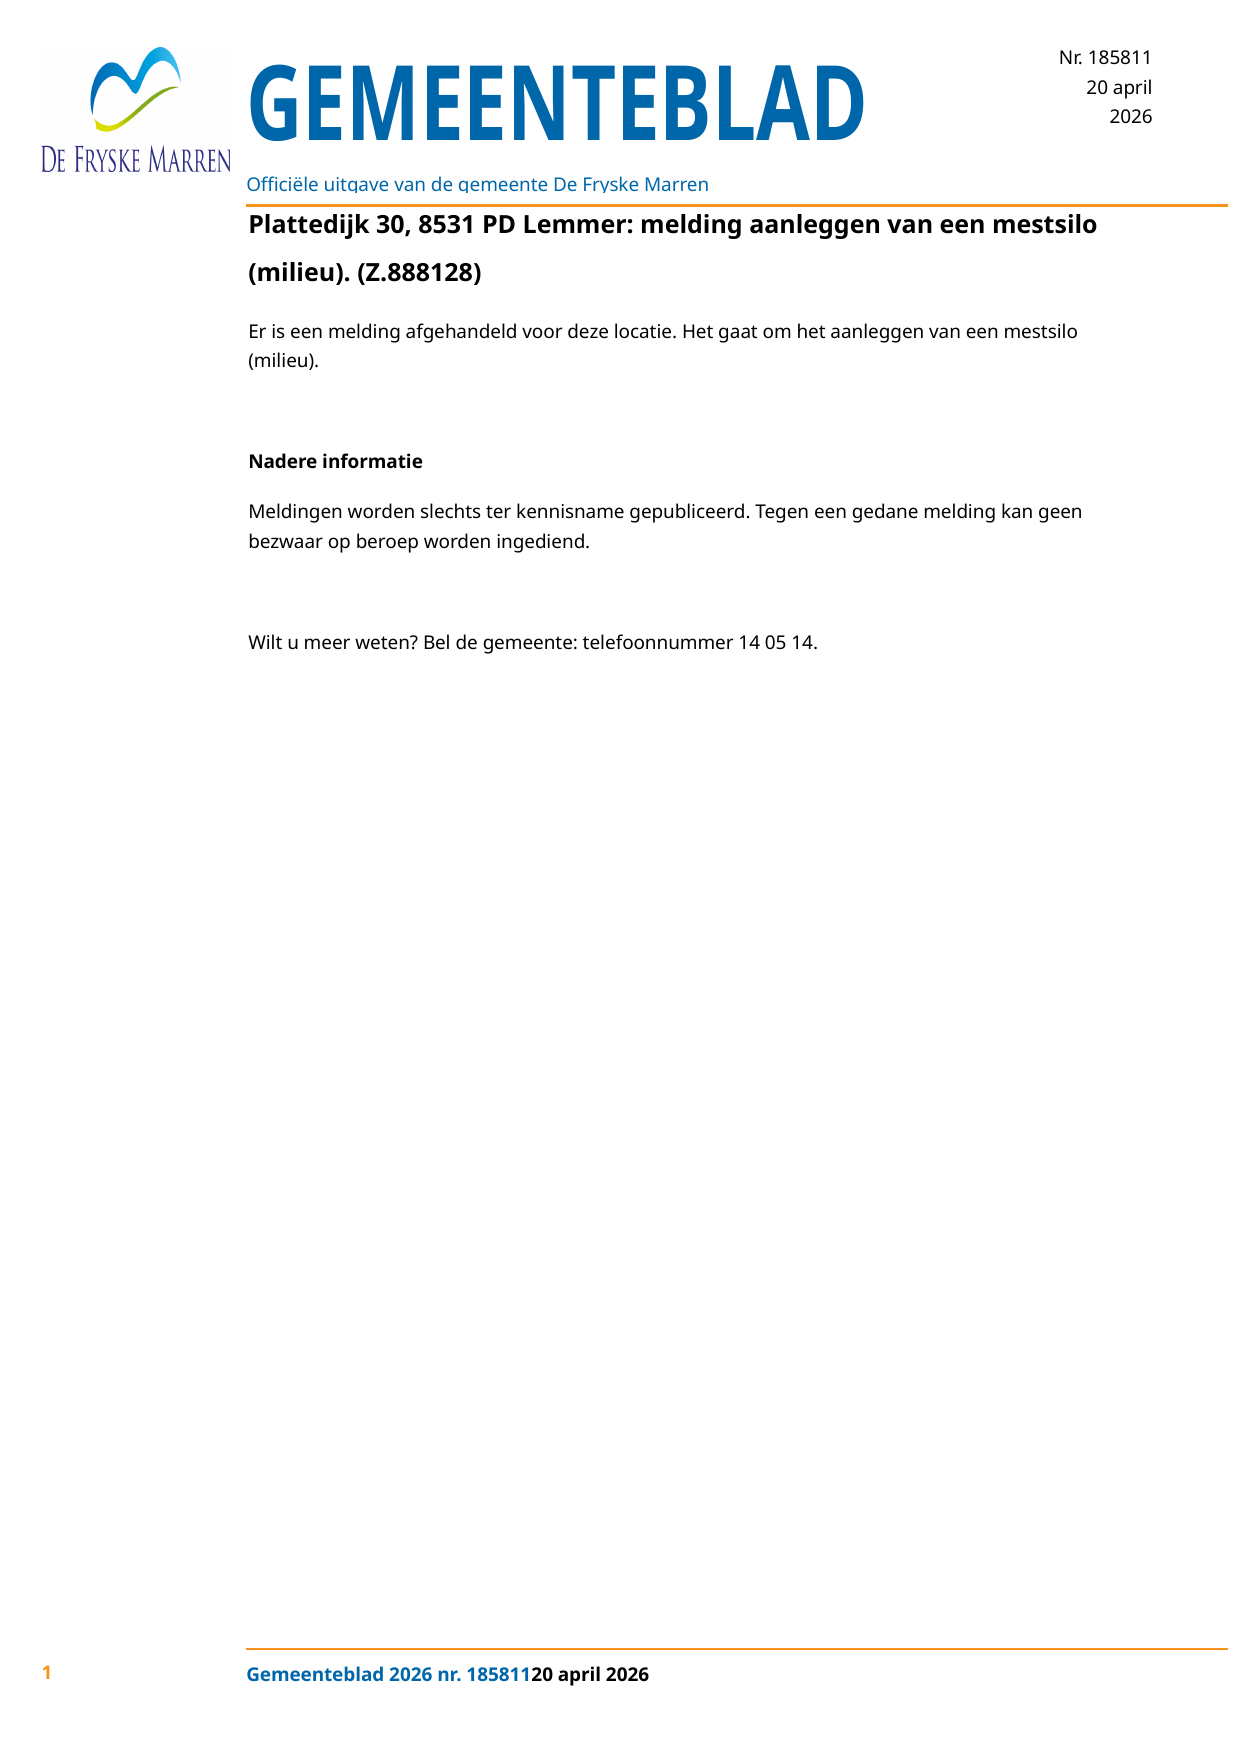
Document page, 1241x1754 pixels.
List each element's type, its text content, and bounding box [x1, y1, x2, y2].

text Er is een melding afgehandeld voor deze locatie. Het gaat om het aanleggen van een mestsilo (milieu). [248, 318, 1152, 373]
picture [41, 47, 231, 172]
text Meldingen worden slechts ter kennisname gepubliceerd. Tegen een gedane melding kan geen bezwaar op beroep worden ingediend. [248, 499, 1152, 554]
text Plattedijk 30, 8531 PD Lemmer: melding aanleggen van een mestsilo (milieu). (Z.888128) [248, 207, 1152, 288]
text Wilt u meer weten? Bel de gemeente: telefoonnummer 14 05 14. [248, 629, 1152, 655]
text Nadere informatie [248, 448, 1152, 474]
